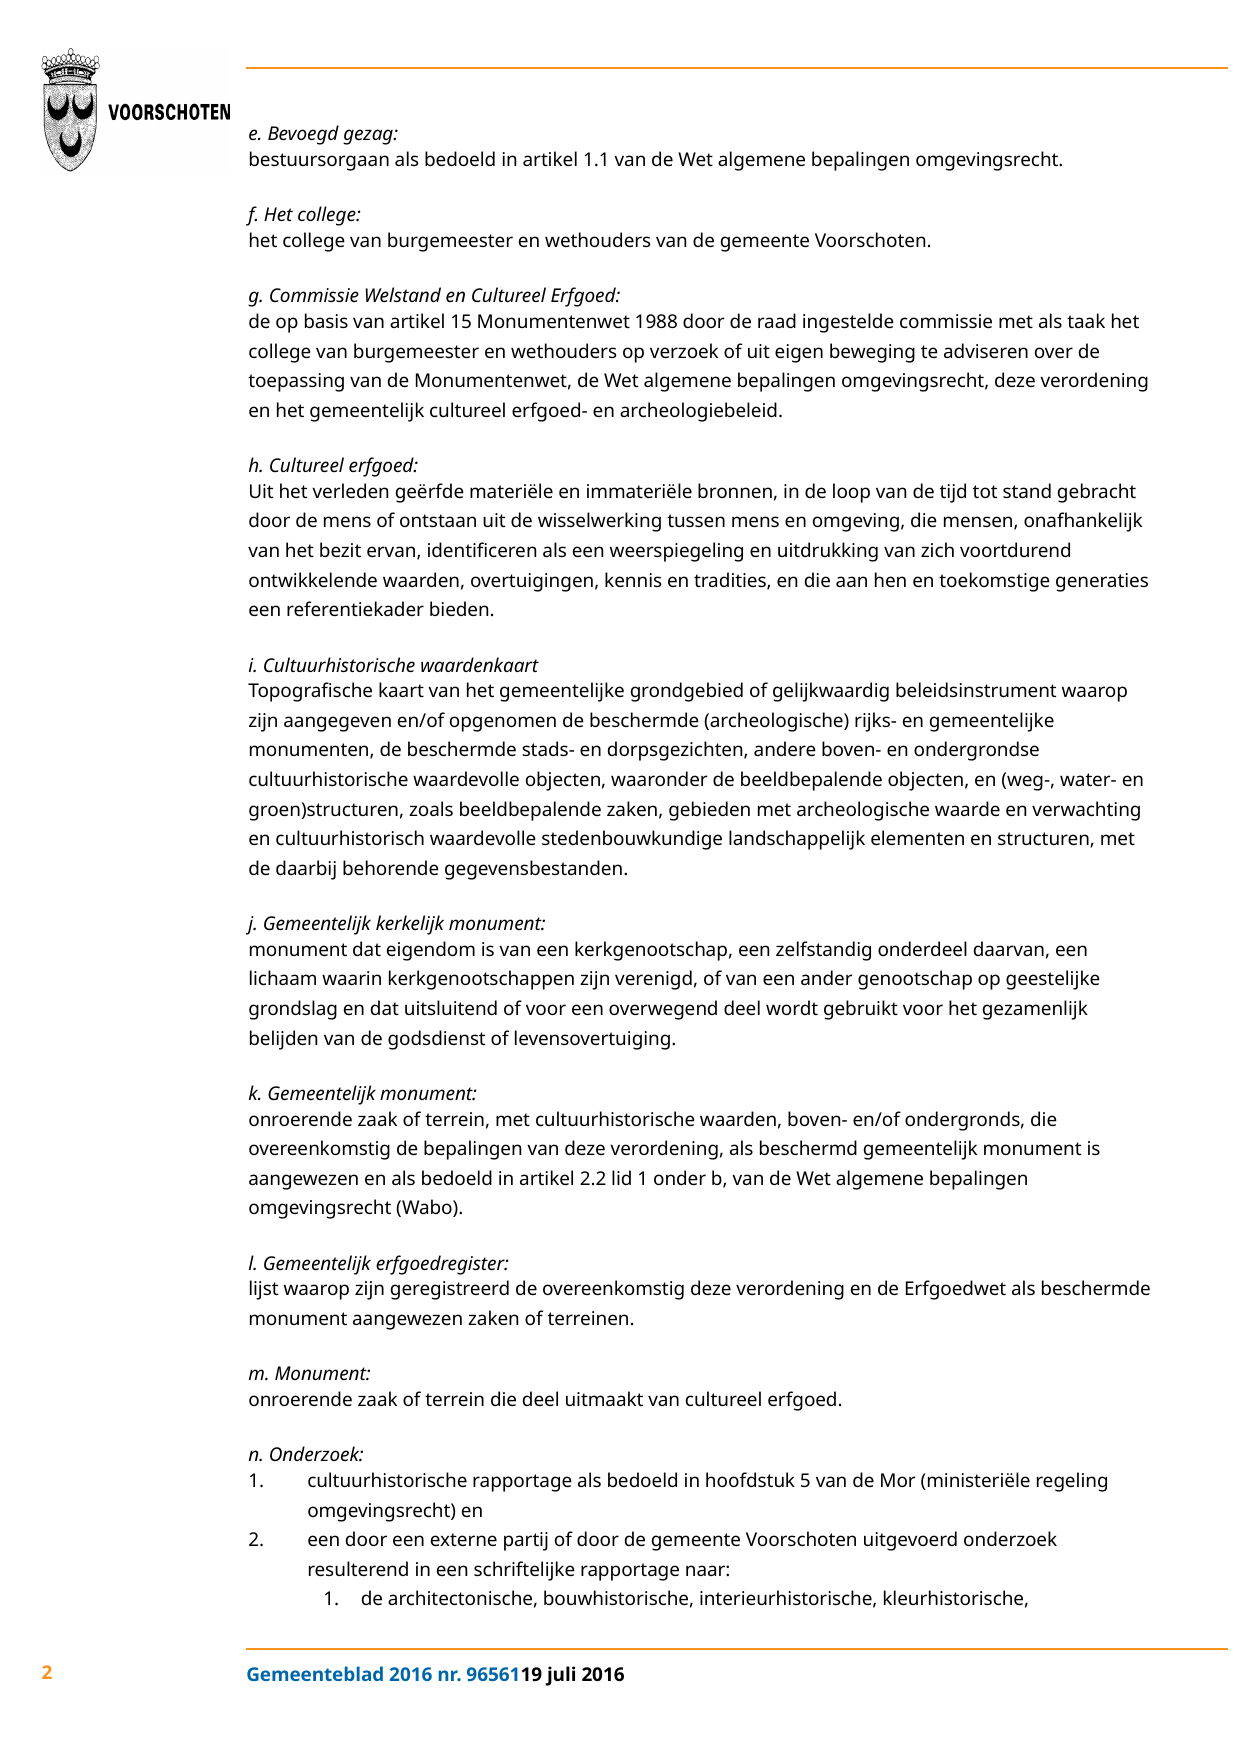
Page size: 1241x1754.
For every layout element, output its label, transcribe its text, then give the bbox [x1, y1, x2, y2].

text onroerende zaak of terrein, met cultuurhistorische waarden, boven- en/of ondergronds, die overeenkomstig de bepalingen van deze verordening, als beschermd gemeentelijk monument is aangewezen en als bedoeld in artikel 2.2 lid 1 onder b, van de Wet algemene bepalingen omgevingsrecht (Wabo). [248, 1106, 1152, 1220]
list de architectonische, bouwhistorische, interieurhistorische, kleurhistorische, [323, 1586, 1152, 1611]
text f. Het college: [248, 202, 1152, 227]
text i. Cultuurhistorische waardenkaart [248, 652, 1152, 677]
text h. Cultureel erfgoed: [248, 452, 1152, 478]
text bestuursorgaan als bedoeld in artikel 1.1 van de Wet algemene bepalingen omgevingsrecht. [248, 146, 1152, 172]
text Topografische kaart van het gemeentelijke grondgebied of gelijkwaardig beleidsinstrument waarop zijn aangegeven en/of opgenomen de beschermde (archeologische) rijks- en gemeentelijke monumenten, de beschermde stads- en dorpsgezichten, andere boven- en ondergrondse cultuurhistorische waardevolle objecten, waaronder de beeldbepalende objecten, en (weg-, water- en groen)structuren, zoals beeldbepalende zaken, gebieden met archeologische waarde en verwachting en cultuurhistorisch waardevolle stedenbouwkundige landschappelijk elementen en structuren, met de daarbij behorende gegevensbestanden. [248, 677, 1152, 881]
list een door een externe partij of door de gemeente Voorschoten uitgevoerd onderzoek resulterend in een schriftelijke rapportage naar: [248, 1526, 1152, 1582]
text m. Monument: [248, 1361, 1152, 1386]
text n. Onderzoek: [248, 1442, 1152, 1467]
text onroerende zaak of terrein die deel uitmaakt van cultureel erfgoed. [248, 1386, 1152, 1412]
picture [41, 47, 231, 172]
text de op basis van artikel 15 Monumentenwet 1988 door de raad ingestelde commissie met als taak het college van burgemeester en wethouders op verzoek of uit eigen beweging te adviseren over de toepassing van de Monumentenwet, de Wet algemene bepalingen omgevingsrecht, deze verordening en het gemeentelijk cultureel erfgoed- en archeologiebeleid. [248, 308, 1152, 423]
text l. Gemeentelijk erfgoedregister: [248, 1250, 1152, 1276]
list cultuurhistorische rapportage als bedoeld in hoofdstuk 5 van de Mor (ministeriële regeling omgevingsrecht) en [248, 1467, 1152, 1523]
text monument dat eigendom is van een kerkgenootschap, een zelfstandig onderdeel daarvan, een lichaam waarin kerkgenootschappen zijn verenigd, of van een ander genootschap op geestelijke grondslag en dat uitsluitend of voor een overwegend deel wordt gebruikt voor het gezamenlijk belijden van de godsdienst of levensovertuiging. [248, 936, 1152, 1051]
text het college van burgemeester en wethouders van de gemeente Voorschoten. [248, 227, 1152, 253]
text e. Bevoegd gezag: [248, 121, 1152, 146]
text g. Commissie Welstand en Cultureel Erfgoed: [248, 283, 1152, 308]
text lijst waarop zijn geregistreerd de overeenkomstig deze verordening en de Erfgoedwet als beschermde monument aangewezen zaken of terreinen. [248, 1276, 1152, 1331]
text k. Gemeentelijk monument: [248, 1080, 1152, 1106]
text Uit het verleden geërfde materiële en immateriële bronnen, in de loop van de tijd tot stand gebracht door de mens of ontstaan uit de wisselwerking tussen mens en omgeving, die mensen, onafhankelijk van het bezit ervan, identificeren als een weerspiegeling en uitdrukking van zich voortdurend ontwikkelende waarden, overtuigingen, kennis en tradities, en die aan hen en toekomstige generaties een referentiekader bieden. [248, 478, 1152, 622]
text j. Gemeentelijk kerkelijk monument: [248, 910, 1152, 936]
